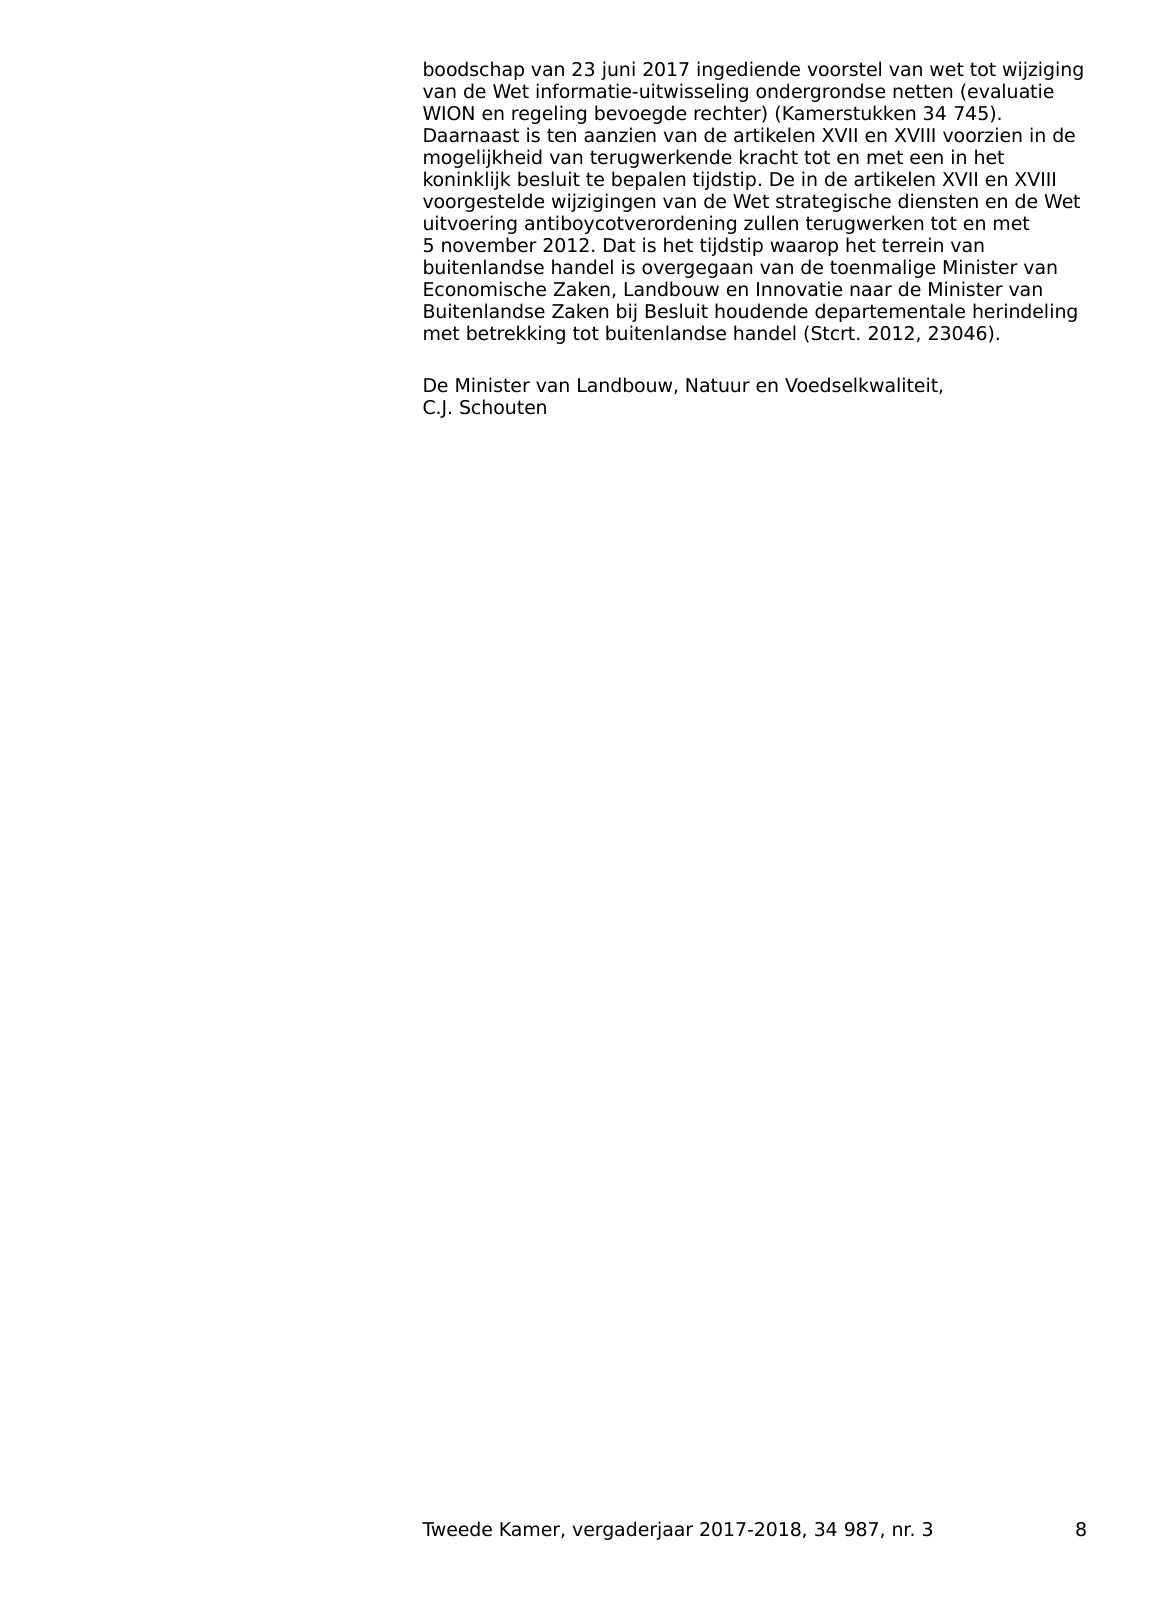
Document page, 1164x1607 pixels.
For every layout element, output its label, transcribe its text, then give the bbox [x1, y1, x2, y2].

text Daarnaast is ten aanzien van de artikelen XVII en XVIII voorzien in de mogelijkheid van terugwerkende kracht tot en met een in het koninklijk besluit te bepalen tijdstip. De in de artikelen XVII en XVIII voorgestelde wijzigingen van de Wet strategische diensten en de Wet uitvoering antiboycotverordening zullen terugwerken tot en met 5 november 2012. Dat is het tijdstip waarop het terrein van buitenlandse handel is overgegaan van de toenmalige Minister van Economische Zaken, Landbouw en Innovatie naar de Minister van Buitenlandse Zaken bij Besluit houdende departementale herindeling met betrekking tot buitenlandse handel (Stcrt. 2012, 23046). [422, 125, 1087, 345]
text De Minister van Landbouw, Natuur en Voedselkwaliteit, C.J. Schouten [422, 375, 1087, 419]
text boodschap van 23 juni 2017 ingediende voorstel van wet tot wijziging van de Wet informatie-uitwisseling ondergrondse netten (evaluatie WION en regeling bevoegde rechter) (Kamerstukken 34 745). [422, 59, 1087, 125]
